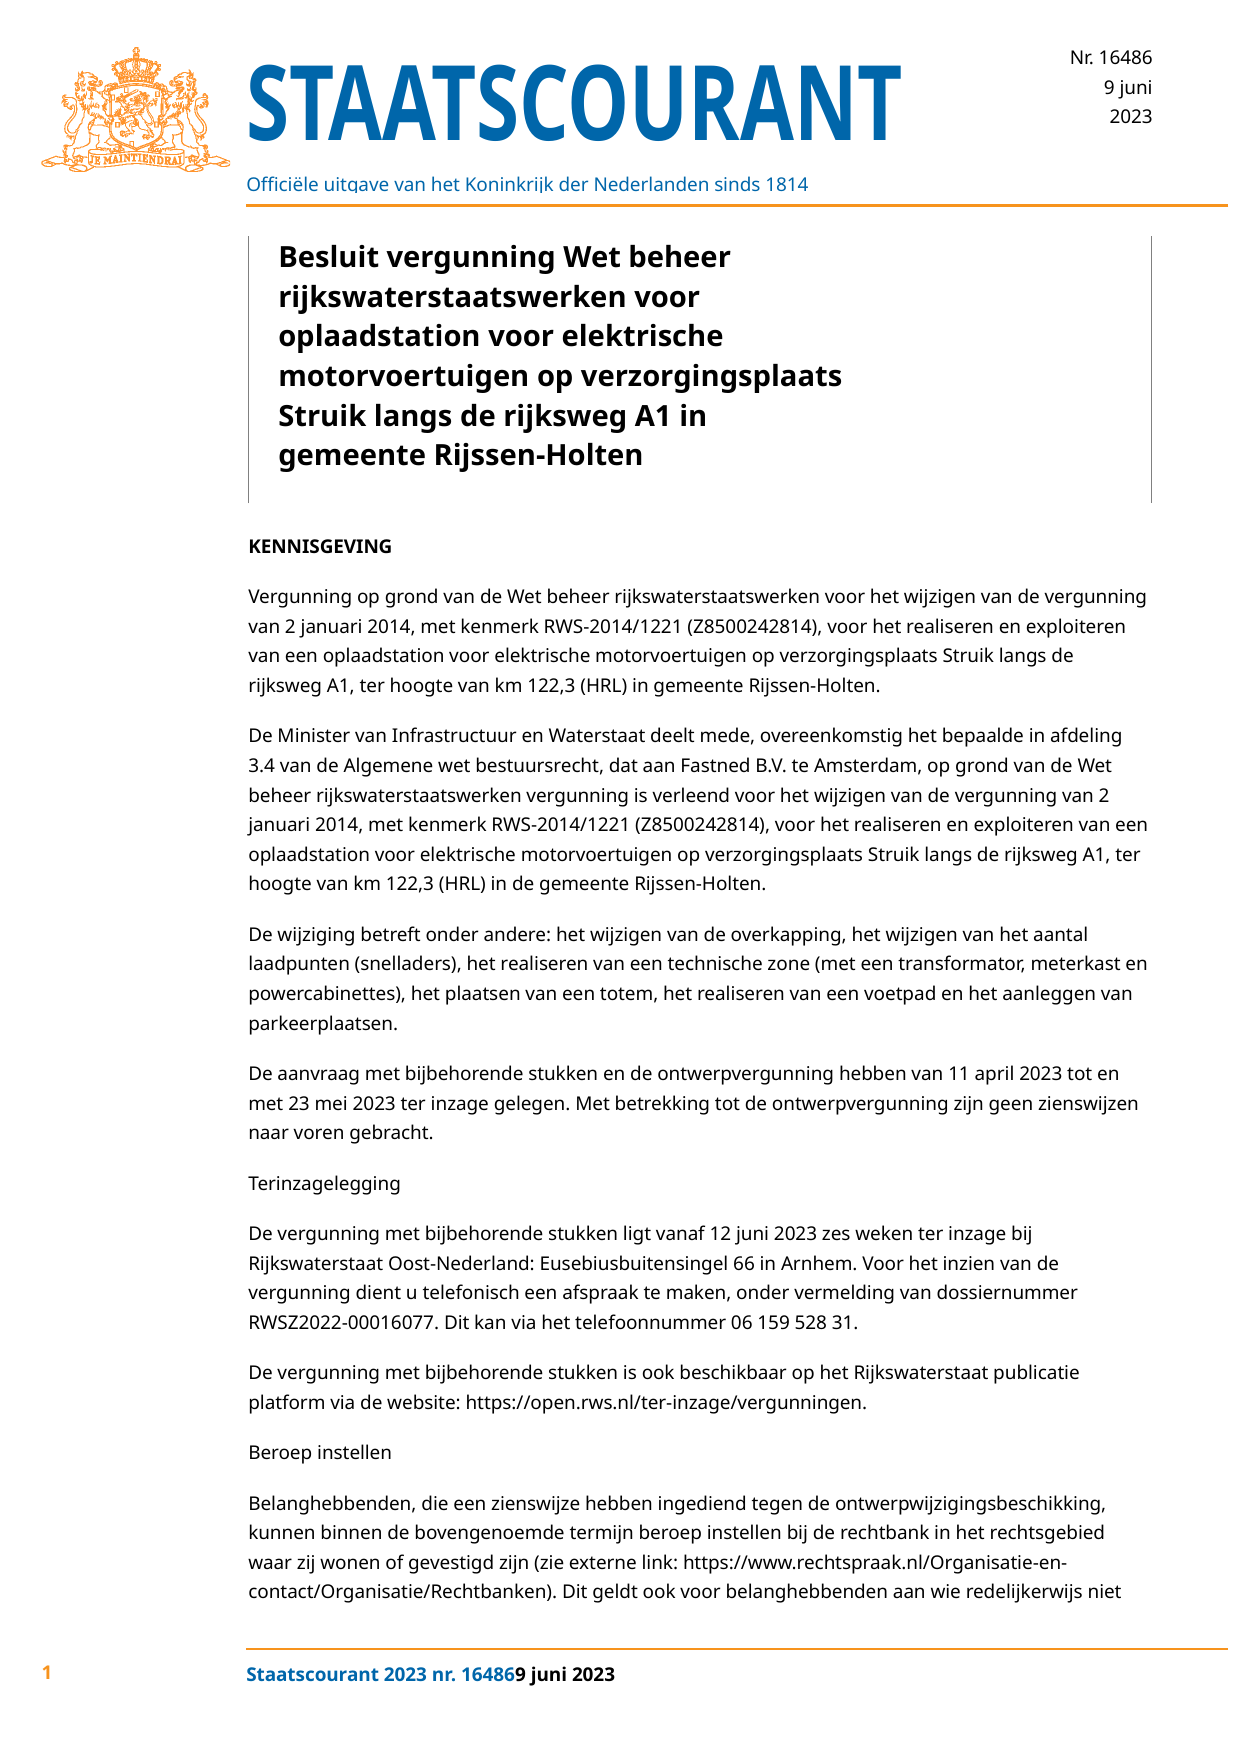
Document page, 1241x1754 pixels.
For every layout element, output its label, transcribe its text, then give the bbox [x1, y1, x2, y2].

text Belanghebbenden, die een zienswijze hebben ingediend tegen de ontwerpwijzigingsbeschikking, kunnen binnen de bovengenoemde termijn beroep instellen bij de rechtbank in het rechtsgebied waar zij wonen of gevestigd zijn (zie externe link: https://www.rechtspraak.nl/Organisatie-en-contact/Organisatie/Rechtbanken). Dit geldt ook voor belanghebbenden aan wie redelijkerwijs niet [248, 1490, 1152, 1604]
text De Minister van Infrastructuur en Waterstaat deelt mede, overeenkomstig het bepaalde in afdeling 3.4 van de Algemene wet bestuursrecht, dat aan Fastned B.V. te Amsterdam, op grond van de Wet beheer rijkswaterstaatswerken vergunning is verleend voor het wijzigen van de vergunning van 2 januari 2014, met kenmerk RWS-2014/1221 (Z8500242814), voor het realiseren en exploiteren van een oplaadstation voor elektrische motorvoertuigen op verzorgingsplaats Struik langs de rijksweg A1, ter hoogte van km 122,3 (HRL) in de gemeente Rijssen-Holten. [248, 723, 1152, 896]
table_header [1090, 236, 1151, 413]
text De wijziging betreft onder andere: het wijzigen van de overkapping, het wijzigen van het aantal laadpunten (snelladers), het realiseren van een technische zone (met een transformator, meterkast en powercabinettes), het plaatsen van een totem, het realiseren van een voetpad en het aanleggen van parkeerplaatsen. [248, 921, 1152, 1035]
text Beroep instellen [248, 1439, 1152, 1465]
text De vergunning met bijbehorende stukken is ook beschikbaar op het Rijkswaterstaat publicatie platform via de website: https://open.rws.nl/ter-inzage/vergunningen. [248, 1359, 1152, 1414]
table_header Besluit vergunning Wet beheer rijkswaterstaatswerken voor oplaadstation voor elektrische motorvoertuigen op verzorgingsplaats Struik langs de rijksweg A1 in gemeente Rijssen-Holten [249, 236, 850, 503]
table_header [850, 236, 912, 413]
picture [912, 236, 1090, 414]
text Terinzagelegging [248, 1170, 1152, 1195]
table_header [850, 414, 1151, 503]
picture [41, 47, 231, 172]
text De vergunning met bijbehorende stukken ligt vanaf 12 juni 2023 zes weken ter inzage bij Rijkswaterstaat Oost-Nederland: Eusebiusbuitensingel 66 in Arnhem. Voor het inzien van de vergunning dient u telefonisch een afspraak te maken, onder vermelding van dossiernummer RWSZ2022-00016077. Dit kan via het telefoonnummer 06 159 528 31. [248, 1220, 1152, 1334]
text KENNISGEVING [248, 533, 1152, 559]
text Vergunning op grond van de Wet beheer rijkswaterstaatswerken voor het wijzigen van de vergunning van 2 januari 2014, met kenmerk RWS-2014/1221 (Z8500242814), voor het realiseren en exploiteren van een oplaadstation voor elektrische motorvoertuigen op verzorgingsplaats Struik langs de rijksweg A1, ter hoogte van km 122,3 (HRL) in gemeente Rijssen-Holten. [248, 583, 1152, 698]
text De aanvraag met bijbehorende stukken en de ontwerpvergunning hebben van 11 april 2023 tot en met 23 mei 2023 ter inzage gelegen. Met betrekking tot de ontwerpvergunning zijn geen zienswijzen naar voren gebracht. [248, 1060, 1152, 1145]
